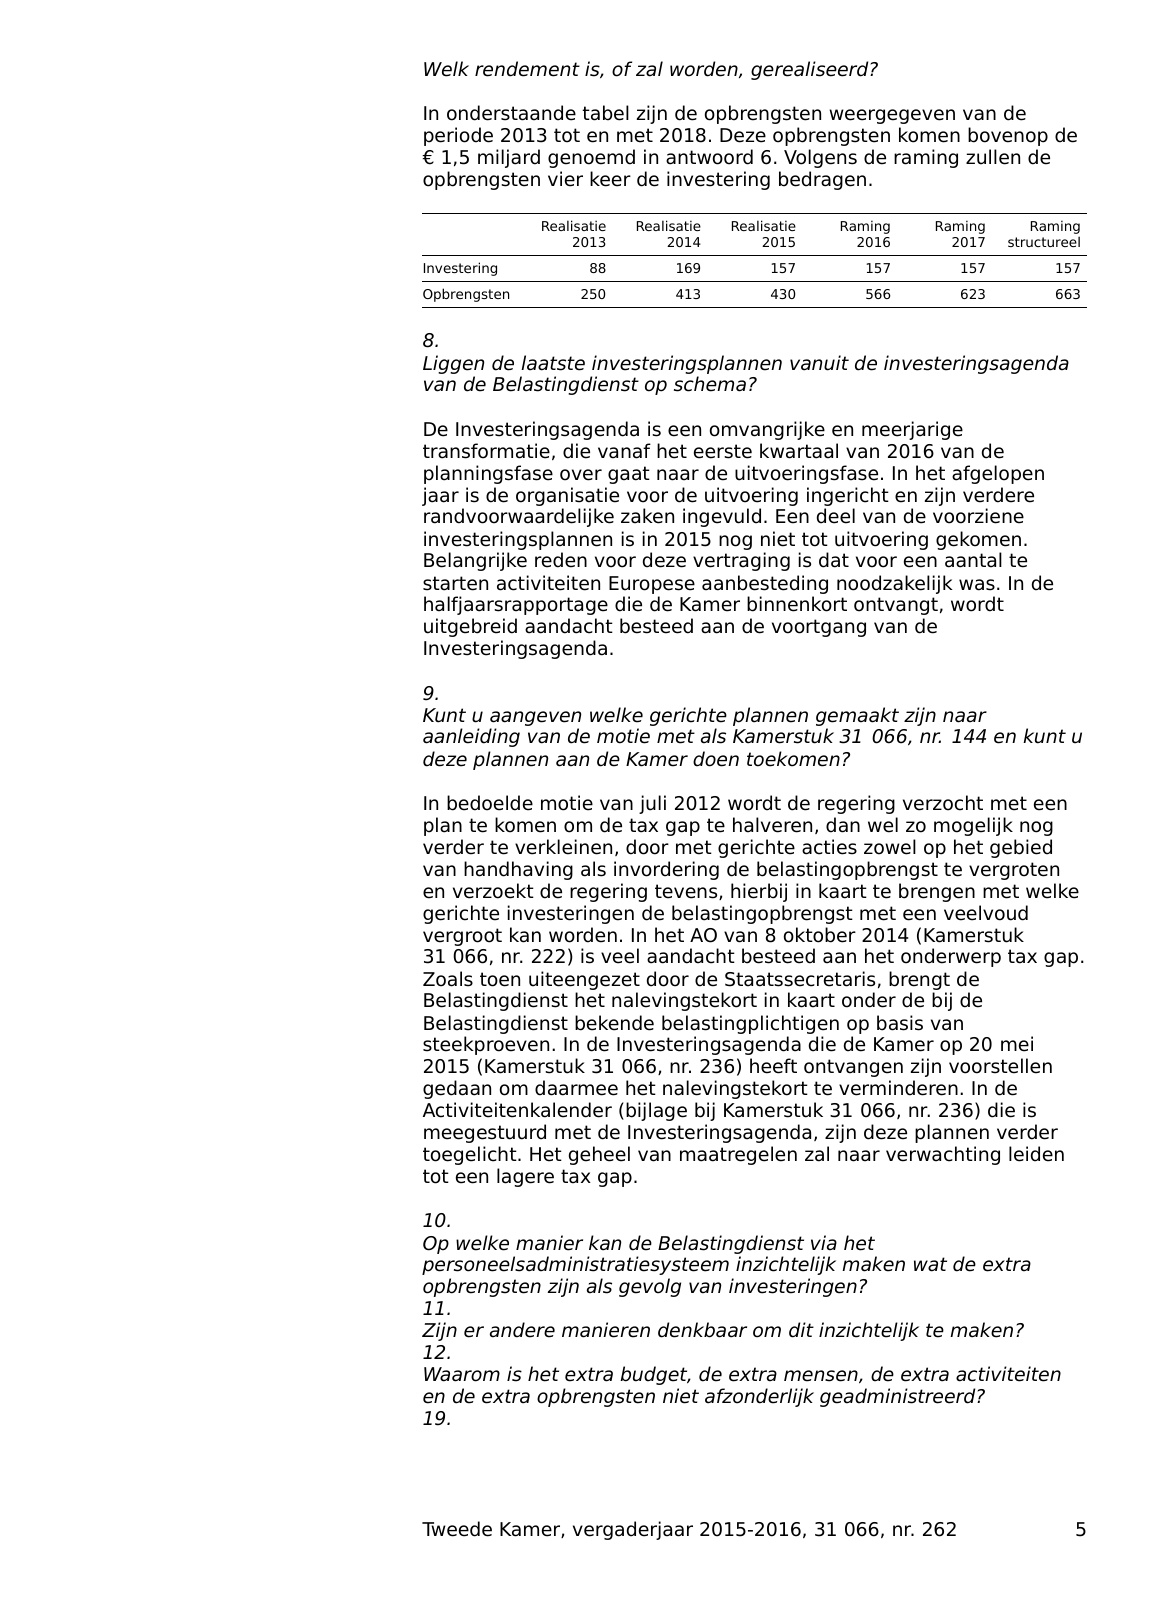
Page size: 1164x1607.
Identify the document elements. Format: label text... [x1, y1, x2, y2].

text De Investeringsagenda is een omvangrijke en meerjarige transformatie, die vanaf het eerste kwartaal van 2016 van de planningsfase over gaat naar de uitvoeringsfase. In het afgelopen jaar is de organisatie voor de uitvoering ingericht en zijn verdere randvoorwaardelijke zaken ingevuld. Een deel van de voorziene investeringsplannen is in 2015 nog niet tot uitvoering gekomen. Belangrijke reden voor deze vertraging is dat voor een aantal te starten activiteiten Europese aanbesteding noodzakelijk was. In de halfjaarsrapportage die de Kamer binnenkort ontvangt, wordt uitgebreid aandacht besteed aan de voortgang van de Investeringsagenda. [422, 418, 1087, 660]
table_cell 88 [517, 256, 612, 281]
table_cell Investering [422, 256, 517, 281]
text 12. [422, 1342, 1087, 1364]
table_header [422, 214, 517, 255]
text 8. [422, 330, 1087, 352]
text 19. [422, 1408, 1087, 1430]
table_cell 157 [802, 256, 897, 281]
table_cell 157 [992, 256, 1087, 281]
text In bedoelde motie van juli 2012 wordt de regering verzocht met een plan te komen om de tax gap te halveren, dan wel zo mogelijk nog verder te verkleinen, door met gerichte acties zowel op het gebied van handhaving als invordering de belastingopbrengst te vergroten en verzoekt de regering tevens, hierbij in kaart te brengen met welke gerichte investeringen de belastingopbrengst met een veelvoud vergroot kan worden. In het AO van 8 oktober 2014 (Kamerstuk 31 066, nr. 222) is veel aandacht besteed aan het onderwerp tax gap. Zoals toen uiteengezet door de Staatssecretaris, brengt de Belastingdienst het nalevingstekort in kaart onder de bij de Belastingdienst bekende belastingplichtigen op basis van steekproeven. In de Investeringsagenda die de Kamer op 20 mei 2015 (Kamerstuk 31 066, nr. 236) heeft ontvangen zijn voorstellen gedaan om daarmee het nalevingstekort te verminderen. In de Activiteitenkalender (bijlage bij Kamerstuk 31 066, nr. 236) die is meegestuurd met de Investeringsagenda, zijn deze plannen verder toegelicht. Het geheel van maatregelen zal naar verwachting leiden tot een lagere tax gap. [422, 793, 1087, 1188]
table_header Raming 2017 [897, 214, 992, 255]
table_header Raming structureel [992, 214, 1087, 255]
table_header Realisatie 2015 [707, 214, 802, 255]
text 9. [422, 682, 1087, 704]
text 10. [422, 1210, 1087, 1232]
table_cell 169 [612, 256, 707, 281]
table_cell 623 [897, 282, 992, 307]
text Op welke manier kan de Belastingdienst via het personeelsadministratiesysteem inzichtelijk maken wat de extra opbrengsten zijn als gevolg van investeringen? [422, 1232, 1087, 1298]
table_cell 566 [802, 282, 897, 307]
text Liggen de laatste investeringsplannen vanuit de investeringsagenda van de Belastingdienst op schema? [422, 352, 1087, 396]
text 11. [422, 1298, 1087, 1320]
text Zijn er andere manieren denkbaar om dit inzichtelijk te maken? [422, 1320, 1087, 1342]
table_cell 157 [707, 256, 802, 281]
table_cell 250 [517, 282, 612, 307]
table_cell 663 [992, 282, 1087, 307]
text In onderstaande tabel zijn de opbrengsten weergegeven van de periode 2013 tot en met 2018. Deze opbrengsten komen bovenop de € 1,5 miljard genoemd in antwoord 6. Volgens de raming zullen de opbrengsten vier keer de investering bedragen. [422, 103, 1087, 191]
table_cell Opbrengsten [422, 282, 517, 307]
table_header Raming 2016 [802, 214, 897, 255]
table_header Realisatie 2014 [612, 214, 707, 255]
text Welk rendement is, of zal worden, gerealiseerd? [422, 59, 1087, 81]
text Kunt u aangeven welke gerichte plannen gemaakt zijn naar aanleiding van de motie met als Kamerstuk 31 066, nr. 144 en kunt u deze plannen aan de Kamer doen toekomen? [422, 704, 1087, 770]
table_header Realisatie 2013 [517, 214, 612, 255]
table_cell 413 [612, 282, 707, 307]
table_cell 430 [707, 282, 802, 307]
table_cell 157 [897, 256, 992, 281]
text Waarom is het extra budget, de extra mensen, de extra activiteiten en de extra opbrengsten niet afzonderlijk geadministreerd? [422, 1364, 1087, 1408]
